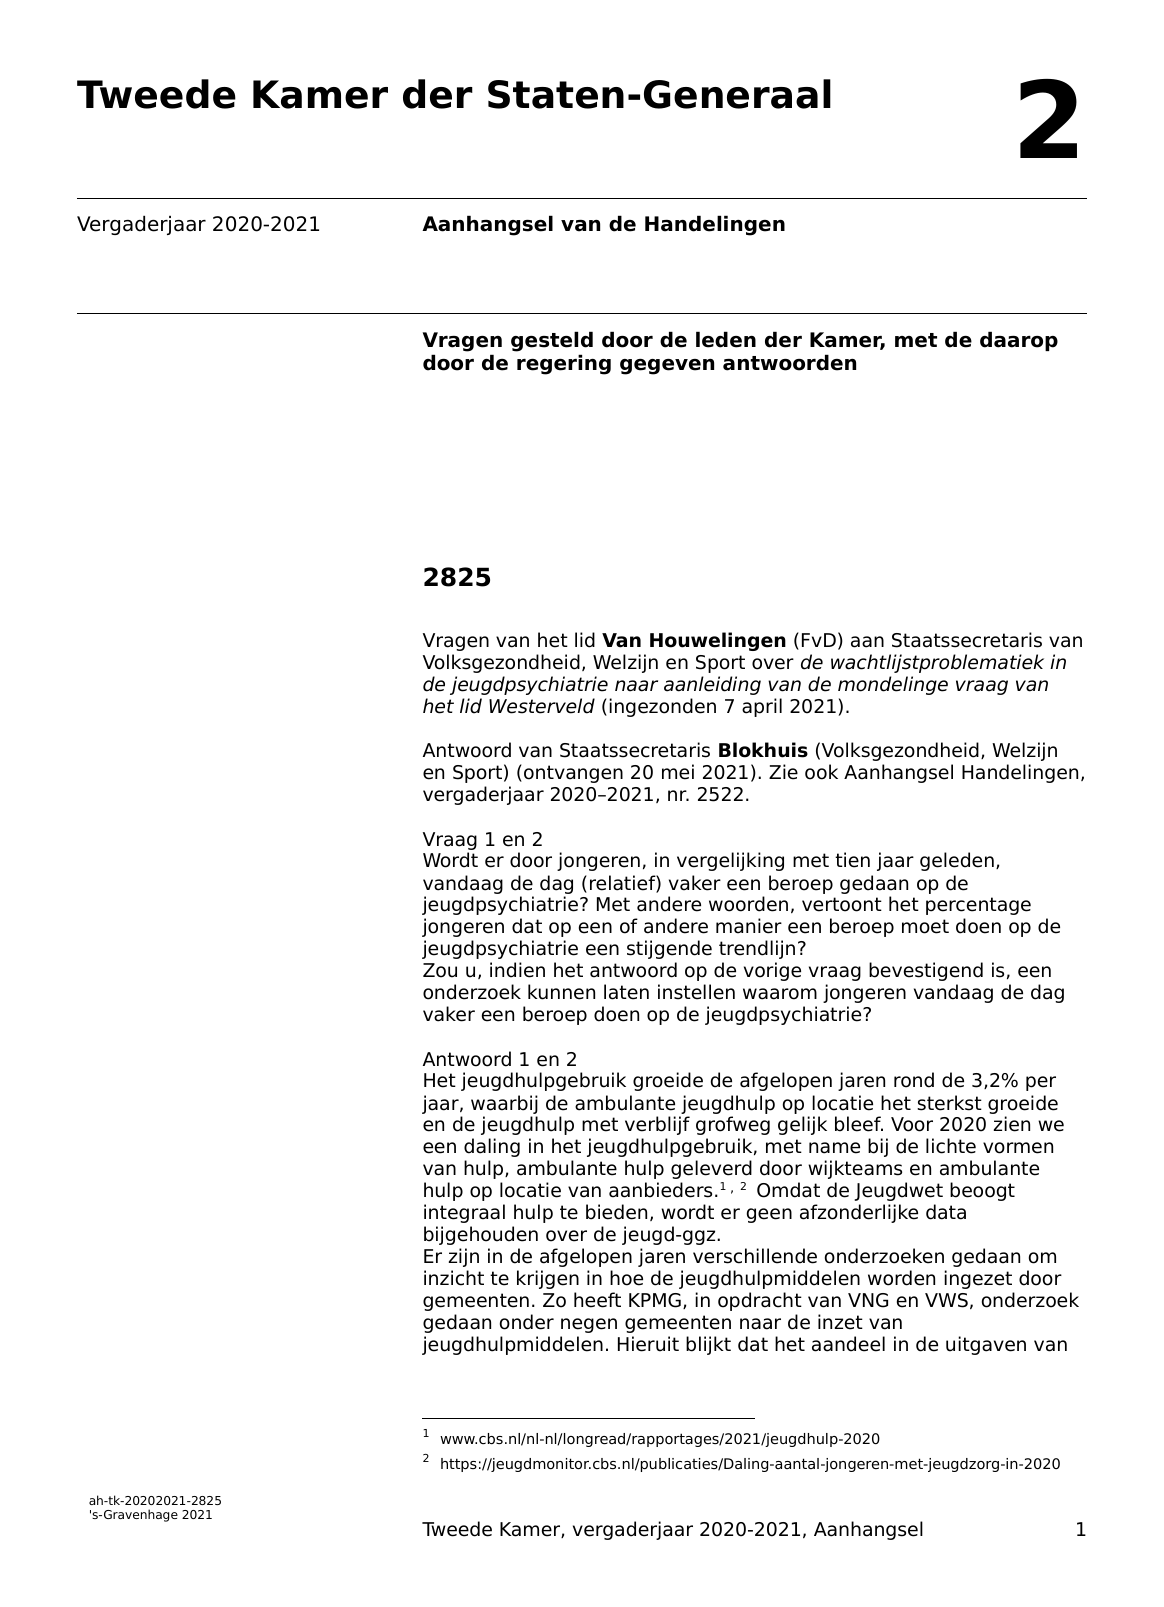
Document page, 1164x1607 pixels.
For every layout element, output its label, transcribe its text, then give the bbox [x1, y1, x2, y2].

text Antwoord van Staatssecretaris Blokhuis (Volksgezondheid, Welzijn en Sport) (ontvangen 20 mei 2021). Zie ook Aanhangsel Handelingen, vergaderjaar 2020–2021, nr. 2522. [422, 740, 1087, 806]
table_cell Vragen gesteld door de leden der Kamer, met de daarop door de regering gegeven antwoorden [422, 314, 1087, 375]
text 's-Gravenhage 2021 [88, 1508, 323, 1522]
text Antwoord 1 en 2 [422, 1048, 1087, 1070]
text Zou u, indien het antwoord op de vorige vraag bevestigend is, een onderzoek kunnen laten instellen waarom jongeren vandaag de dag vaker een beroep doen op de jeugdpsychiatrie? [422, 960, 1087, 1026]
table_cell Aanhangsel van de Handelingen [422, 199, 1087, 313]
text 2825 [422, 563, 1087, 592]
table_cell Vergaderjaar 2020-2021 [77, 199, 422, 313]
text Er zijn in de afgelopen jaren verschillende onderzoeken gedaan om inzicht te krijgen in hoe de jeugdhulpmiddelen worden ingezet door gemeenten. Zo heeft KPMG, in opdracht van VNG en VWS, onderzoek gedaan onder negen gemeenten naar de inzet van jeugdhulpmiddelen. Hieruit blijkt dat het aandeel in de uitgaven van [422, 1246, 1087, 1356]
text Het jeugdhulpgebruik groeide de afgelopen jaren rond de 3,2% per jaar, waarbij de ambulante jeugdhulp op locatie het sterkst groeide en de jeugdhulp met verblijf grofweg gelijk bleef. Voor 2020 zien we een daling in het jeugdhulpgebruik, met name bij de lichte vormen van hulp, ambulante hulp geleverd door wijkteams en ambulante hulp op locatie van aanbieders., Omdat de Jeugdwet beoogt integraal hulp te bieden, wordt er geen afzonderlijke data bijgehouden over de jeugd-ggz. [422, 1070, 1087, 1246]
text ah-tk-20202021-2825 [88, 1494, 323, 1508]
text Vraag 1 en 2 [422, 828, 1087, 850]
table_header Tweede Kamer der Staten-Generaal [77, 59, 886, 198]
table_header 2 [886, 59, 1087, 198]
text https://jeugdmonitor.cbs.nl/publicaties/Daling-aantal-jongeren-met-jeugdzorg-in-2020 [422, 1452, 1087, 1474]
text Wordt er door jongeren, in vergelijking met tien jaar geleden, vandaag de dag (relatief) vaker een beroep gedaan op de jeugdpsychiatrie? Met andere woorden, vertoont het percentage jongeren dat op een of andere manier een beroep moet doen op de jeugdpsychiatrie een stijgende trendlijn? [422, 850, 1087, 960]
table_cell [77, 314, 422, 375]
text Vragen van het lid Van Houwelingen (FvD) aan Staatssecretaris van Volksgezondheid, Welzijn en Sport over de wachtlijstproblematiek in de jeugdpsychiatrie naar aanleiding van de mondelinge vraag van het lid Westerveld (ingezonden 7 april 2021). [422, 630, 1087, 718]
text www.cbs.nl/nl-nl/longread/rapportages/2021/jeugdhulp-2020 [422, 1427, 1087, 1449]
